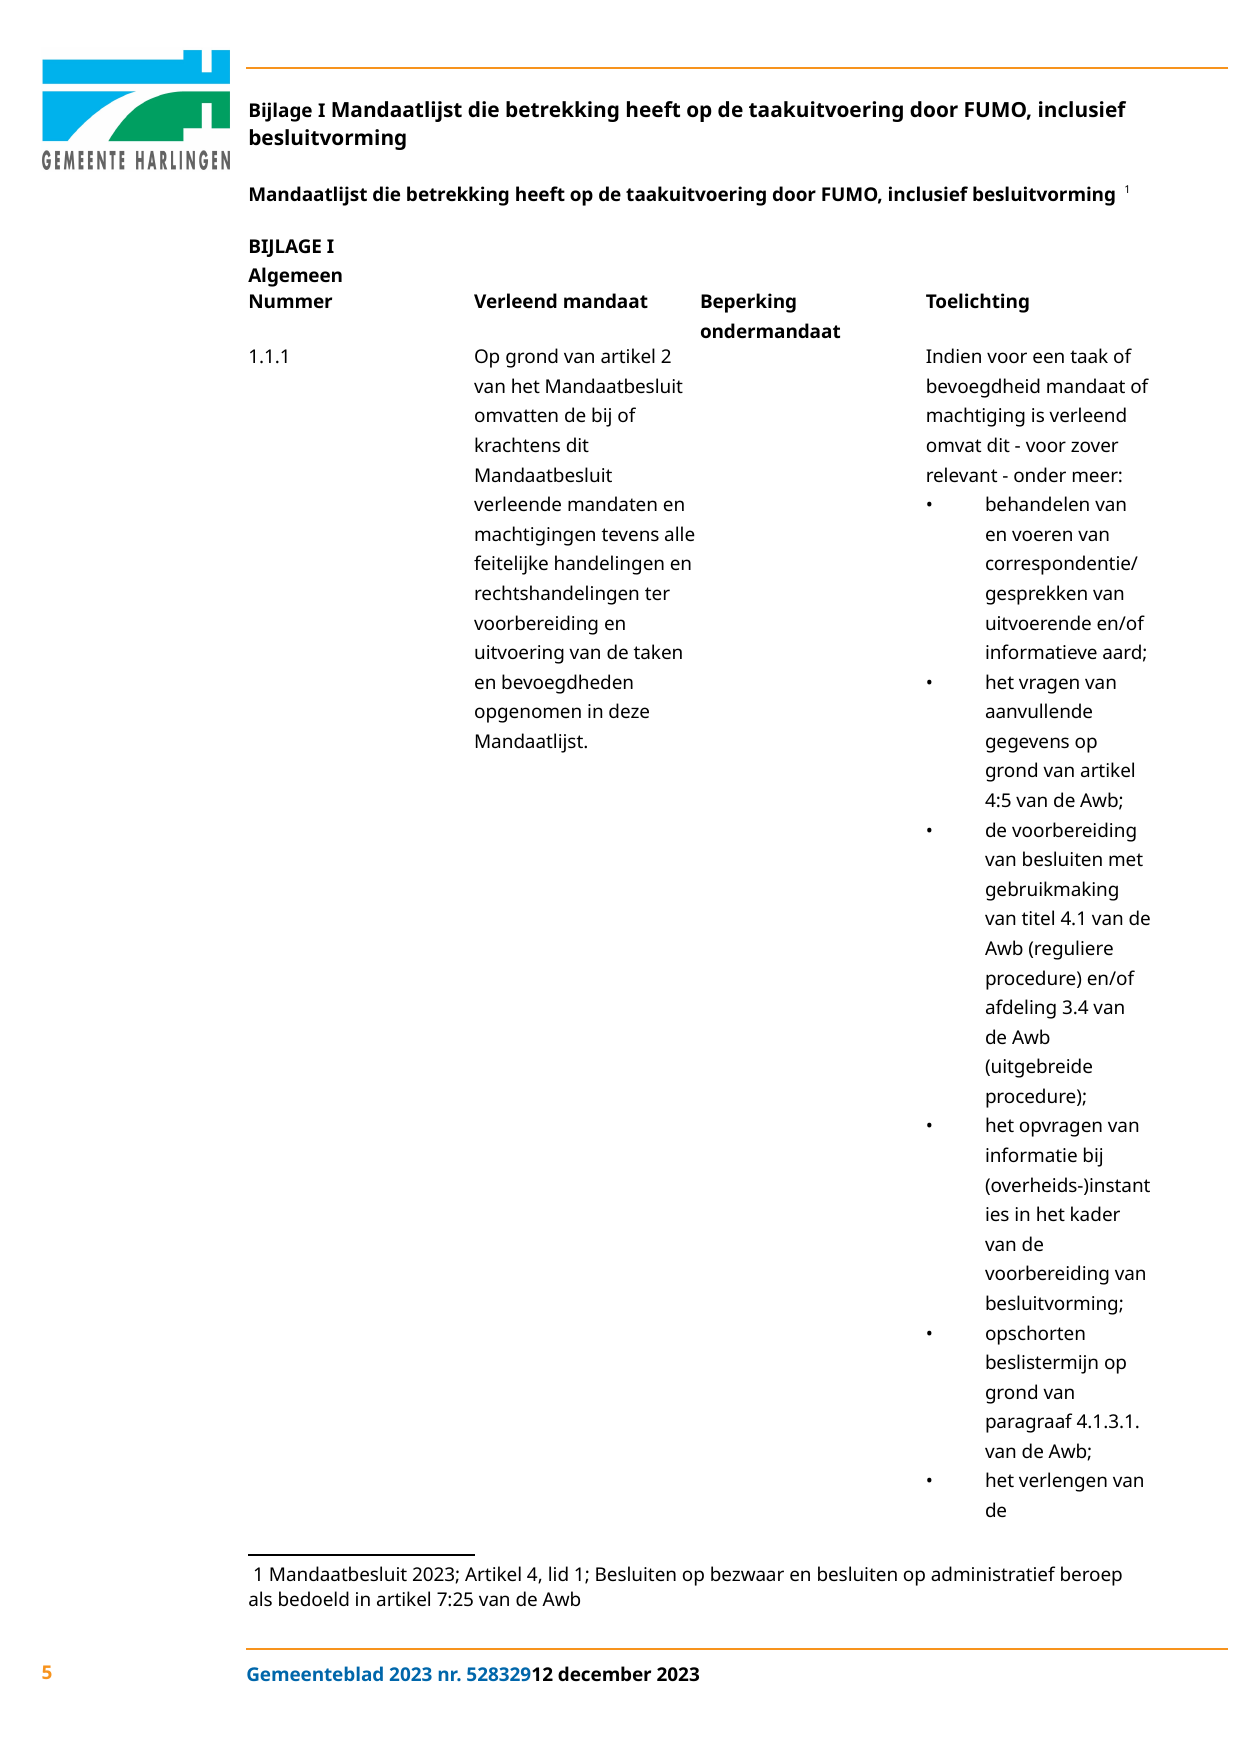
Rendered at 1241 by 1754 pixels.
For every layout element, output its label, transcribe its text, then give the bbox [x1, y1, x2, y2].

table_cell Verleend mandaat [474, 288, 700, 343]
table_cell Toelichting [926, 288, 1152, 343]
table_header Mandaatlijst die betrekking heeft op de taakuitvoering door FUMO, inclusief besluitvorming [248, 181, 1152, 207]
table_cell Nummer [248, 288, 474, 343]
table_cell 1.1.1 [248, 344, 474, 1523]
text Bijlage I Mandaatlijst die betrekking heeft op de taakuitvoering door FUMO, inclusief besluitvorming [248, 95, 1152, 152]
table_cell Beperking ondermandaat [700, 288, 926, 343]
picture [41, 47, 231, 172]
table_cell BIJLAGE I Algemeen [248, 233, 1152, 288]
table_cell Op grond van artikel 2 van het Mandaatbesluit omvatten de bij of krachtens dit Mandaatbesluit verleende mandaten en machtigingen tevens alle feitelijke handelingen en rechtshandelingen ter voorbereiding en uitvoering van de taken en bevoegdheden opgenomen in deze Mandaatlijst. [474, 344, 700, 1523]
table_cell [248, 207, 1152, 233]
table_cell [700, 344, 926, 1523]
table_cell Indien voor een taak of bevoegdheid mandaat of machtiging is verleend omvat dit - voor zover relevant - onder meer: behandelen van en voeren van correspondentie/ gesprekken van uitvoerende en/of informatieve aard; het vragen van aanvullende gegevens op grond van artikel 4:5 van de Awb; de voorbereiding van besluiten met gebruikmaking van titel 4.1 van de Awb (reguliere procedure) en/of afdeling 3.4 van de Awb (uitgebreide procedure); het opvragen van informatie bij (overheids-)instanties in het kader van de voorbereiding van besluitvorming; opschorten beslistermijn op grond van paragraaf 4.1.3.1. van de Awb; het verlengen van de [926, 344, 1152, 1523]
